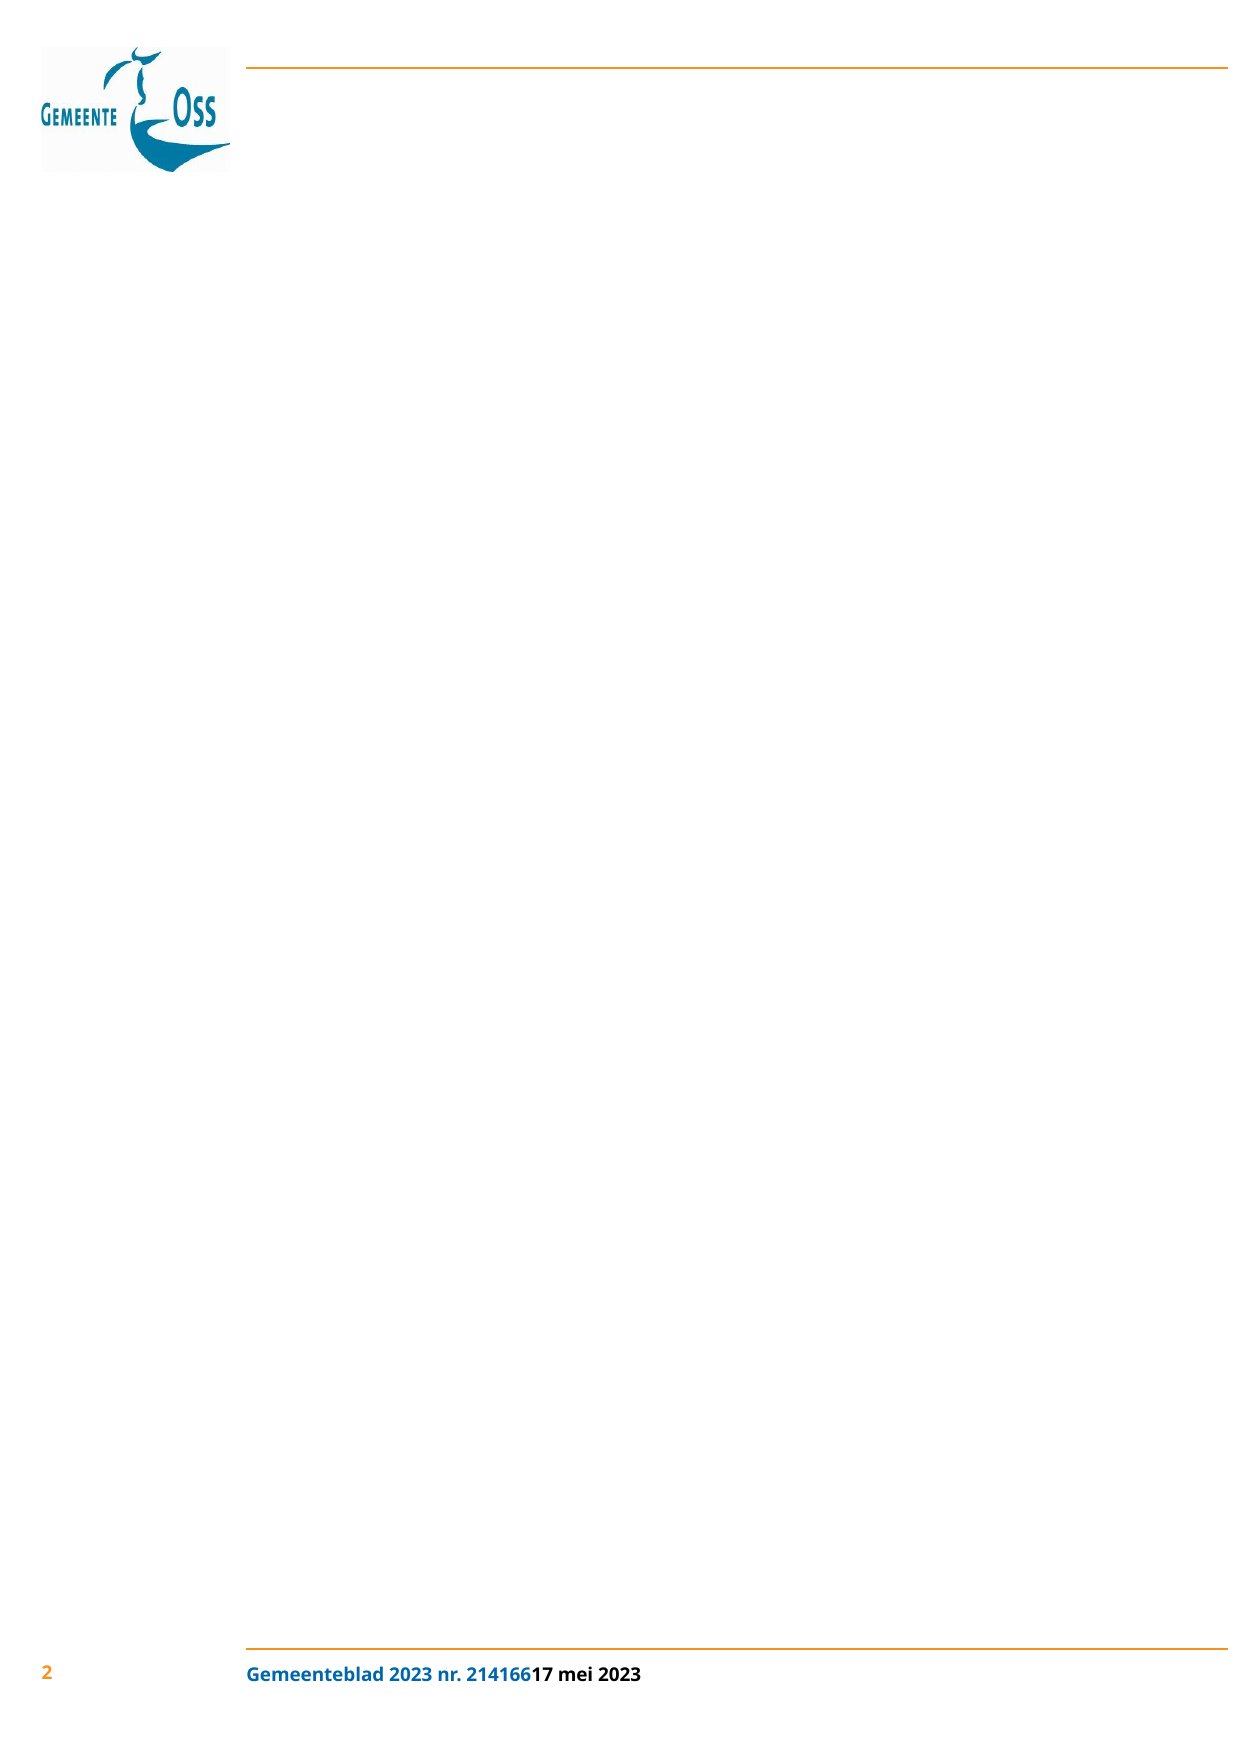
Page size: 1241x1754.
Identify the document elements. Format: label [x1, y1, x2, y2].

picture [41, 47, 231, 172]
